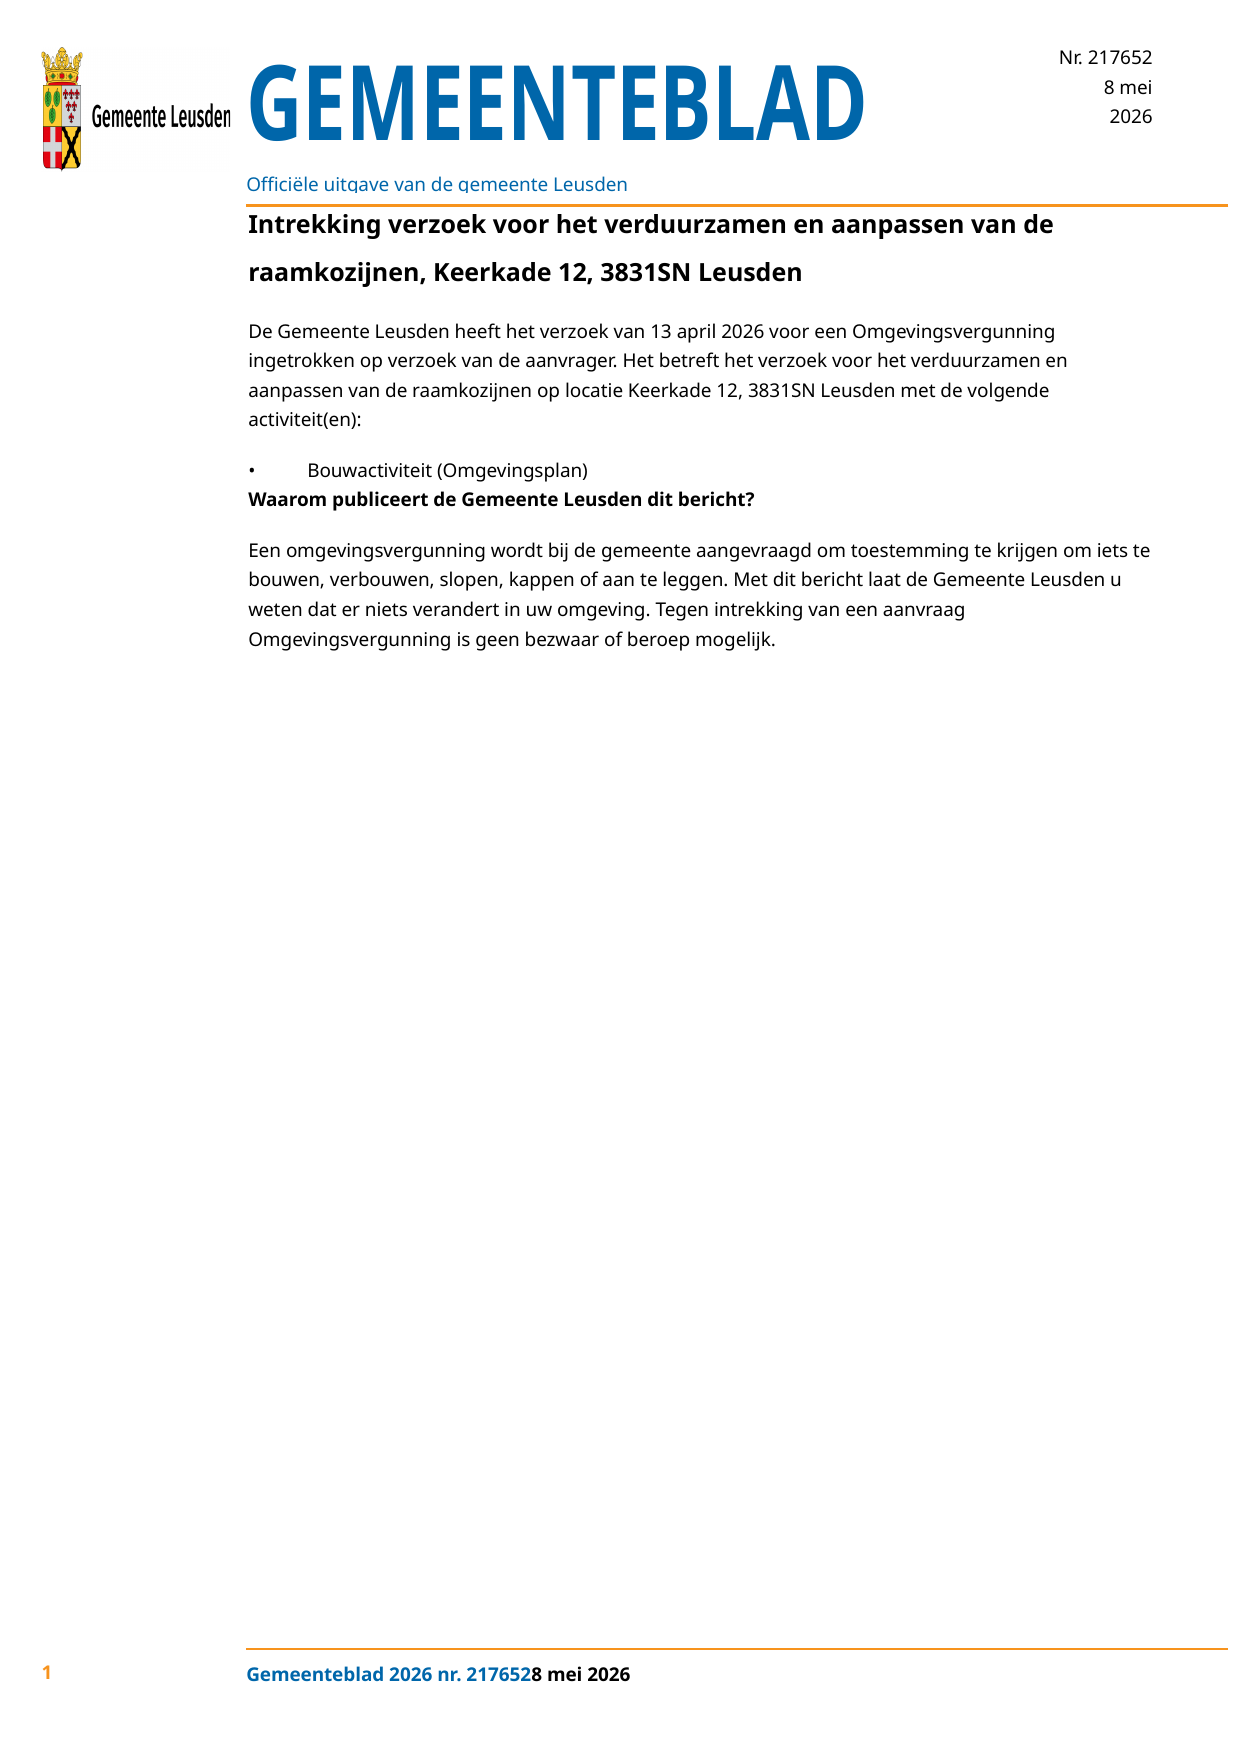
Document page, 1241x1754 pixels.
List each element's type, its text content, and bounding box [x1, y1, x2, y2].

text Een omgevingsvergunning wordt bij de gemeente aangevraagd om toestemming te krijgen om iets te bouwen, verbouwen, slopen, kappen of aan te leggen. Met dit bericht laat de Gemeente Leusden u weten dat er niets verandert in uw omgeving. Tegen intrekking van een aanvraag Omgevingsvergunning is geen bezwaar of beroep mogelijk. [248, 537, 1152, 652]
text Waarom publiceert de Gemeente Leusden dit bericht? [248, 487, 1152, 512]
text Intrekking verzoek voor het verduurzamen en aanpassen van de raamkozijnen, Keerkade 12, 3831SN Leusden [248, 207, 1152, 288]
list Bouwactiviteit (Omgevingsplan) [248, 457, 1152, 483]
picture [41, 47, 231, 172]
text De Gemeente Leusden heeft het verzoek van 13 april 2026 voor een Omgevingsvergunning ingetrokken op verzoek van de aanvrager. Het betreft het verzoek voor het verduurzamen en aanpassen van de raamkozijnen op locatie Keerkade 12, 3831SN Leusden met de volgende activiteit(en): [248, 318, 1152, 432]
